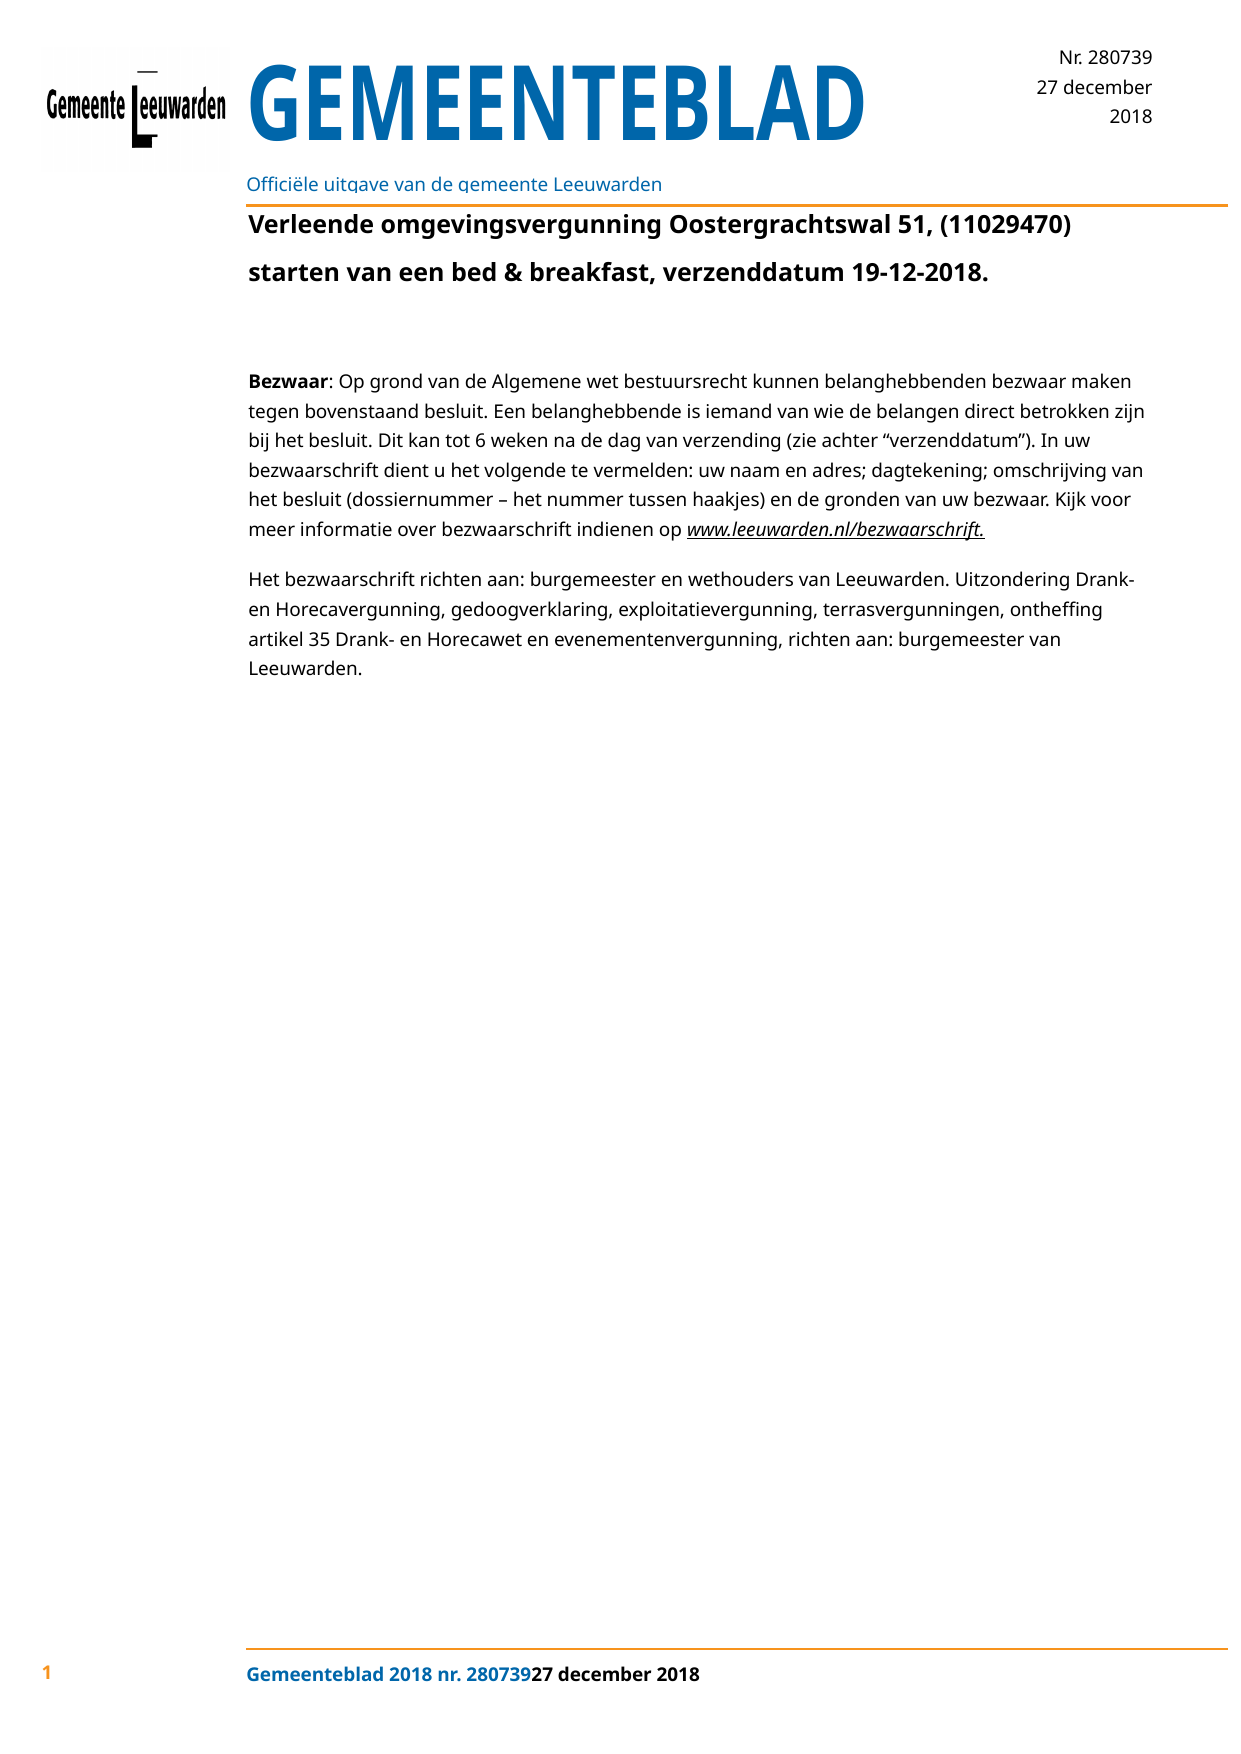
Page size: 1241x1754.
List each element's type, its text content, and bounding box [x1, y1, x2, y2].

text Bezwaar: Op grond van de Algemene wet bestuursrecht kunnen belanghebbenden bezwaar maken tegen bovenstaand besluit. Een belanghebbende is iemand van wie de belangen direct betrokken zijn bij het besluit. Dit kan tot 6 weken na de dag van verzending (zie achter “verzenddatum”). In uw bezwaarschrift dient u het volgende te vermelden: uw naam en adres; dagtekening; omschrijving van het besluit (dossiernummer – het nummer tussen haakjes) en de gronden van uw bezwaar. Kijk voor meer informatie over bezwaarschrift indienen op www.leeuwarden.nl/bezwaarschrift. [248, 368, 1152, 542]
text Het bezwaarschrift richten aan: burgemeester en wethouders van Leeuwarden. Uitzondering Drank- en Horecavergunning, gedoogverklaring, exploitatievergunning, terrasvergunningen, ontheffing artikel 35 Drank- en Horecawet en evenementenvergunning, richten aan: burgemeester van Leeuwarden. [248, 567, 1152, 681]
picture [41, 47, 231, 172]
text Verleende omgevingsvergunning Oostergrachtswal 51, (11029470) starten van een bed & breakfast, verzenddatum 19-12-2018. [248, 207, 1152, 288]
